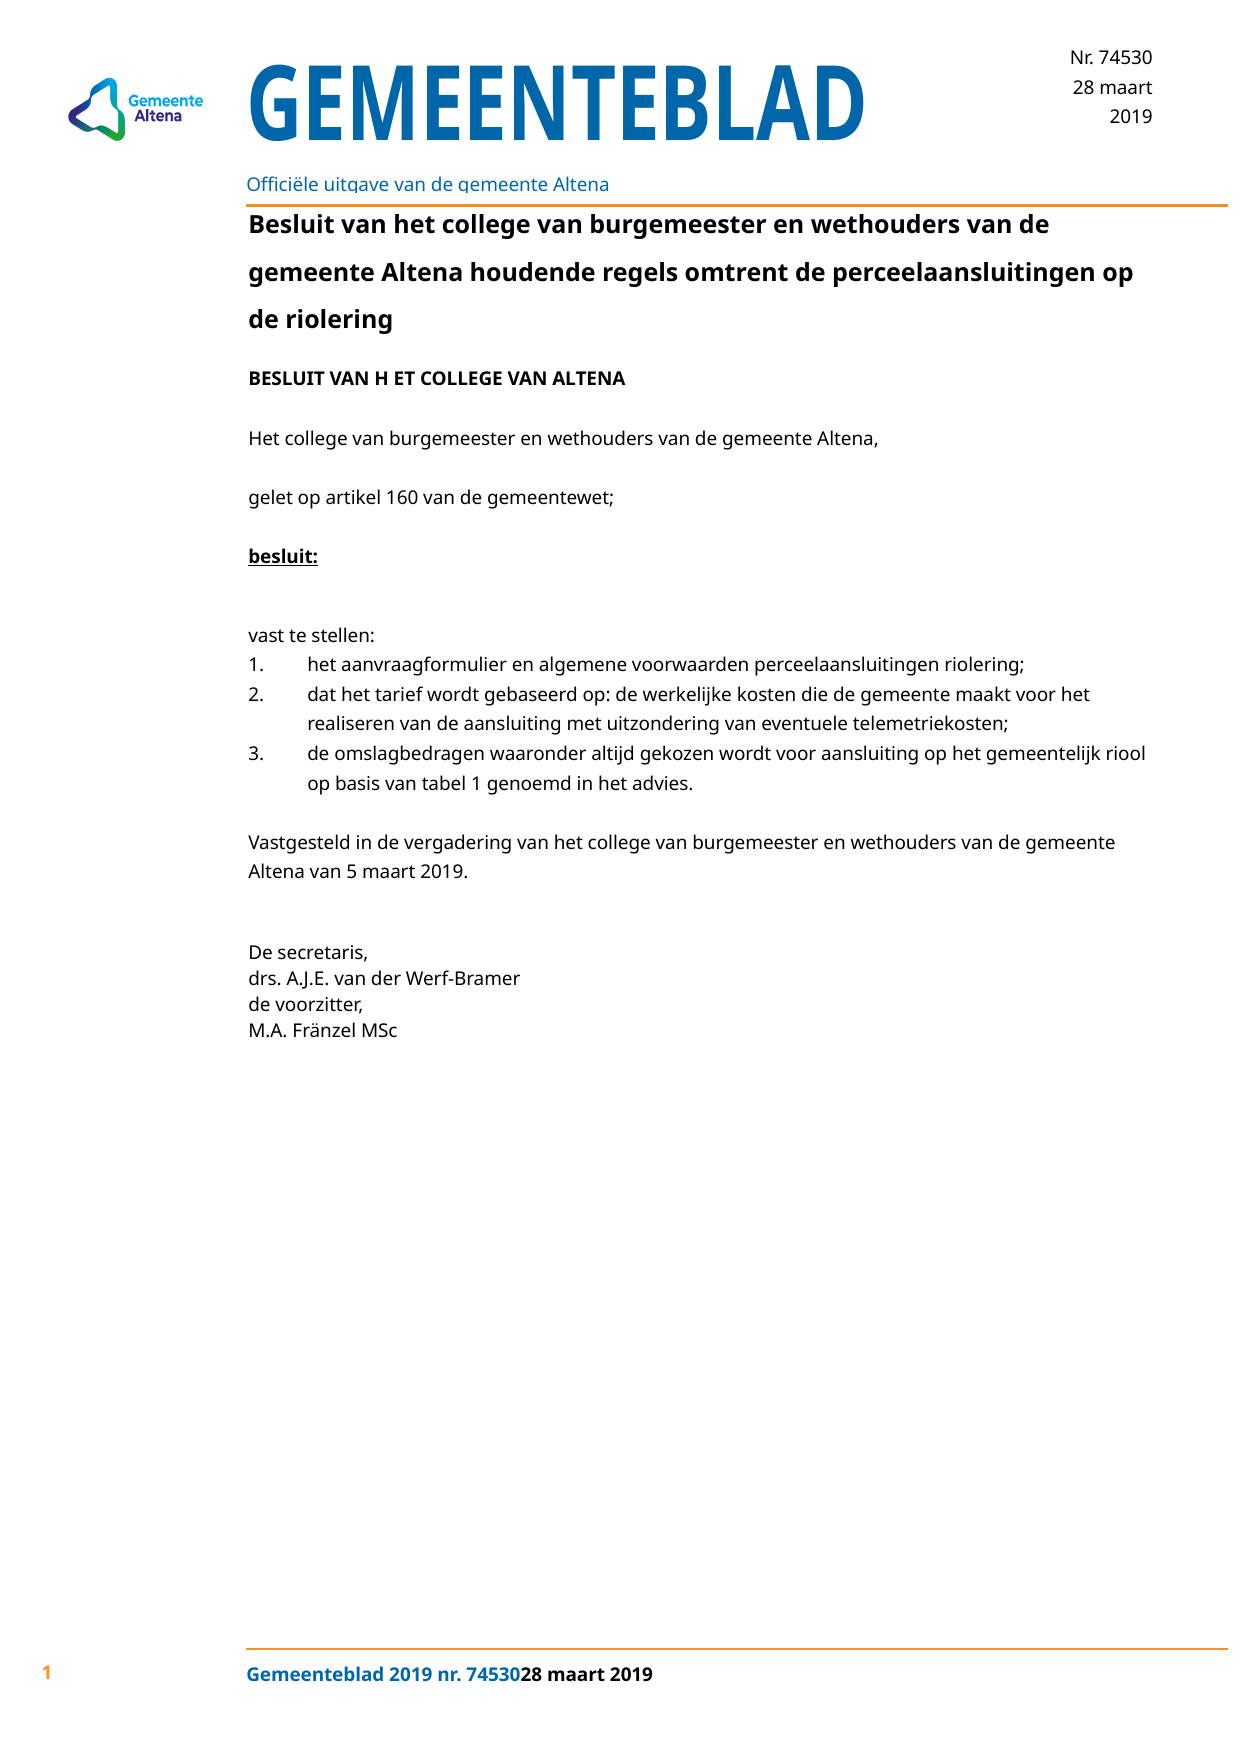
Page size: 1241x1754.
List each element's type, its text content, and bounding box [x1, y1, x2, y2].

text BESLUIT VAN H ET COLLEGE VAN ALTENA [248, 366, 1152, 391]
text de voorzitter, [248, 991, 1152, 1017]
picture [41, 47, 231, 172]
text Het college van burgemeester en wethouders van de gemeente Altena, [248, 425, 1152, 450]
text gelet op artikel 160 van de gemeentewet; [248, 484, 1152, 509]
text vast te stellen: [248, 622, 1152, 648]
text Besluit van het college van burgemeester en wethouders van de gemeente Altena houdende regels omtrent de perceelaansluitingen op de riolering [248, 207, 1152, 336]
list dat het tarief wordt gebaseerd op: de werkelijke kosten die de gemeente maakt voor het realiseren van de aansluiting met uitzondering van eventuele telemetriekosten; [248, 681, 1152, 736]
list de omslagbedragen waaronder altijd gekozen wordt voor aansluiting op het gemeentelijk riool op basis van tabel 1 genoemd in het advies. [248, 740, 1152, 796]
text De secretaris, [248, 939, 1152, 965]
text besluit: [248, 543, 1152, 569]
text Vastgesteld in de vergadering van het college van burgemeester en wethouders van de gemeente Altena van 5 maart 2019. [248, 829, 1152, 884]
text M.A. Fränzel MSc [248, 1017, 1152, 1042]
text drs. A.J.E. van der Werf-Bramer [248, 965, 1152, 991]
list het aanvraagformulier en algemene voorwaarden perceelaansluitingen riolering; [248, 651, 1152, 677]
